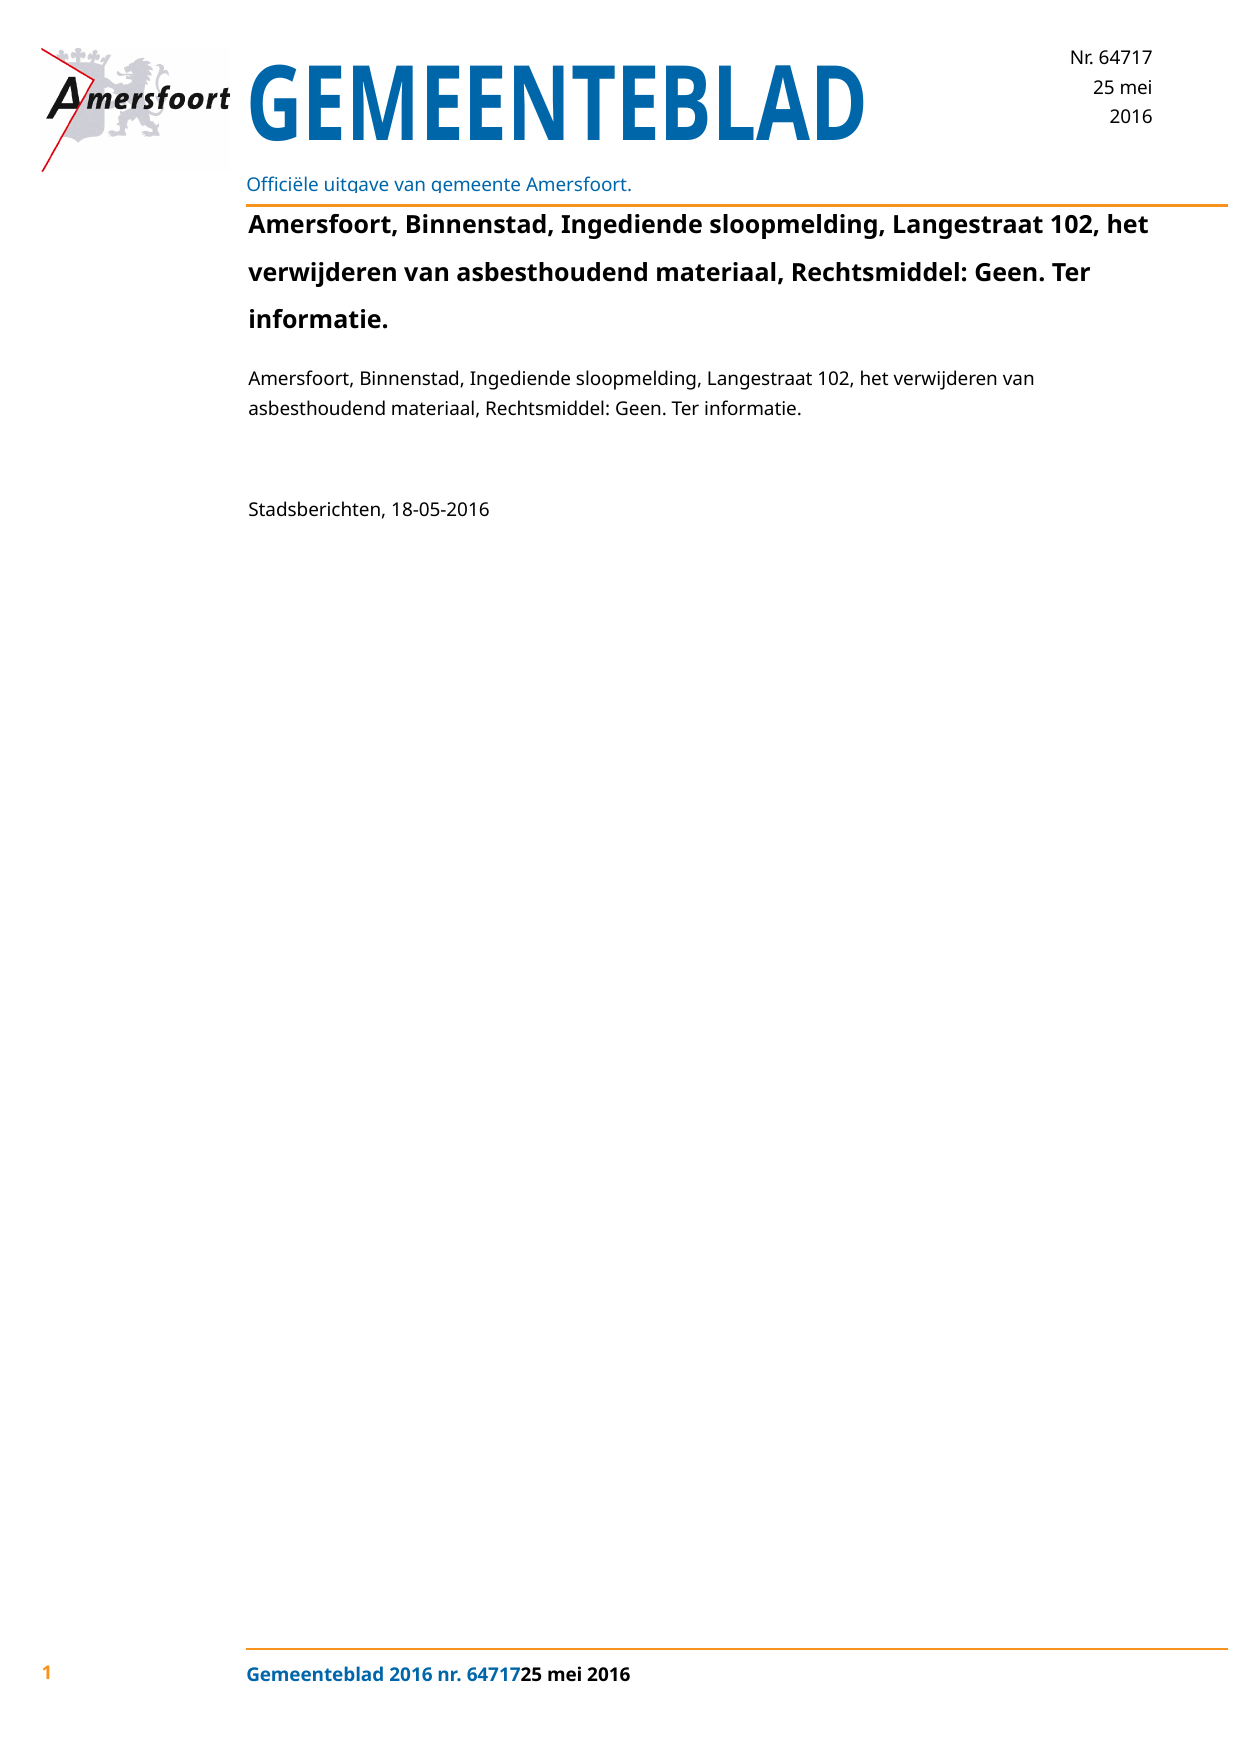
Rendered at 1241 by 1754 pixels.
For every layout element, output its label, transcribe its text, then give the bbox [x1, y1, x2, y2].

text Amersfoort, Binnenstad, Ingediende sloopmelding, Langestraat 102, het verwijderen van asbesthoudend materiaal, Rechtsmiddel: Geen. Ter informatie. [248, 366, 1152, 421]
text Stadsberichten, 18-05-2016 [248, 496, 1152, 522]
picture [41, 47, 231, 172]
text Amersfoort, Binnenstad, Ingediende sloopmelding, Langestraat 102, het verwijderen van asbesthoudend materiaal, Rechtsmiddel: Geen. Ter informatie. [248, 207, 1152, 336]
